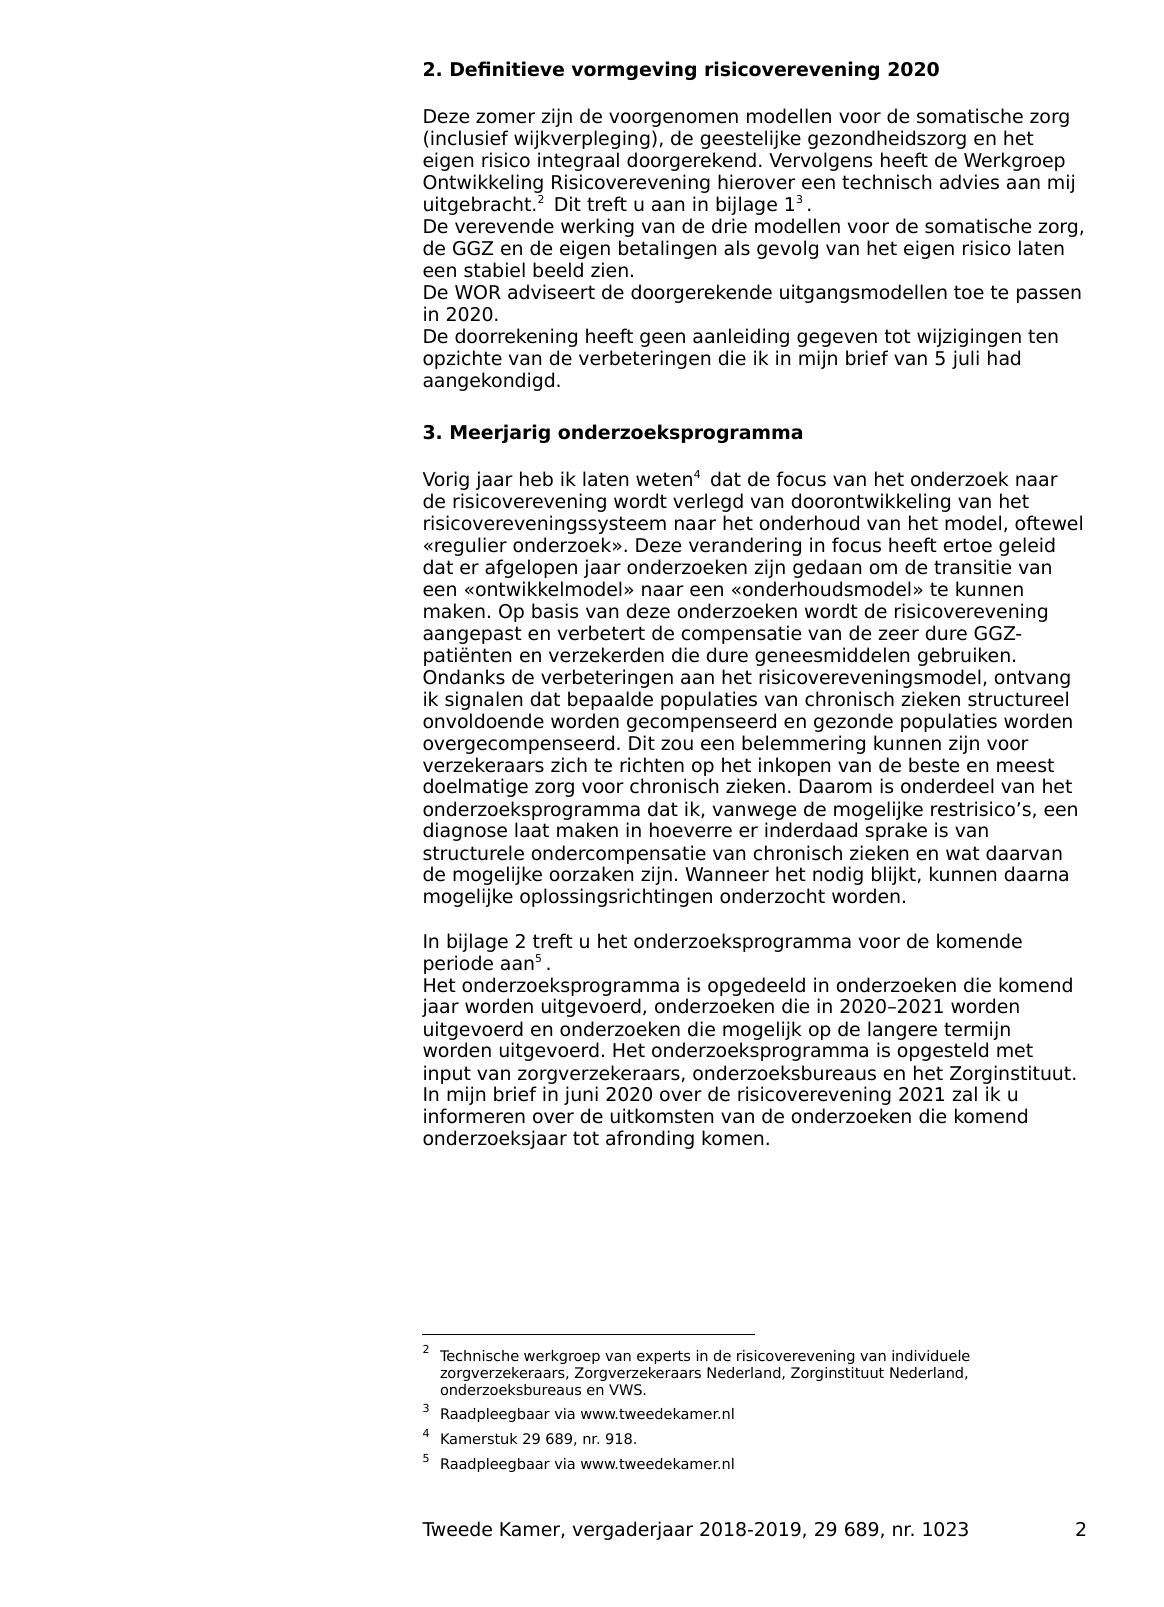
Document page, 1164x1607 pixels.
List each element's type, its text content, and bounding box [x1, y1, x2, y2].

text Raadpleegbaar via www.tweedekamer.nl [422, 1402, 1087, 1424]
text Technische werkgroep van experts in de risicoverevening van individuele zorgverzekeraars, Zorgverzekeraars Nederland, Zorginstituut Nederland, onderzoeksbureaus en VWS. [422, 1343, 1087, 1399]
text De verevende werking van de drie modellen voor de somatische zorg, de GGZ en de eigen betalingen als gevolg van het eigen risico laten een stabiel beeld zien. [422, 216, 1087, 282]
subtitle 3. Meerjarig onderzoeksprogramma [422, 422, 1087, 444]
text Vorig jaar heb ik laten weten dat de focus van het onderzoek naar de risicoverevening wordt verlegd van doorontwikkeling van het risicovereveningssysteem naar het onderhoud van het model, oftewel «regulier onderzoek». Deze verandering in focus heeft ertoe geleid dat er afgelopen jaar onderzoeken zijn gedaan om de transitie van een «ontwikkelmodel» naar een «onderhoudsmodel» te kunnen maken. Op basis van deze onderzoeken wordt de risicoverevening aangepast en verbetert de compensatie van de zeer dure GGZ-patiënten en verzekerden die dure geneesmiddelen gebruiken. [422, 469, 1087, 667]
text Deze zomer zijn de voorgenomen modellen voor de somatische zorg (inclusief wijkverpleging), de geestelijke gezondheidszorg en het eigen risico integraal doorgerekend. Vervolgens heeft de Werkgroep Ontwikkeling Risicoverevening hierover een technisch advies aan mij uitgebracht. Dit treft u aan in bijlage 1. [422, 106, 1087, 216]
text Kamerstuk 29 689, nr. 918. [422, 1427, 1087, 1449]
text Ondanks de verbeteringen aan het risicovereveningsmodel, ontvang ik signalen dat bepaalde populaties van chronisch zieken structureel onvoldoende worden gecompenseerd en gezonde populaties worden overgecompenseerd. Dit zou een belemmering kunnen zijn voor verzekeraars zich te richten op het inkopen van de beste en meest doelmatige zorg voor chronisch zieken. Daarom is onderdeel van het onderzoeksprogramma dat ik, vanwege de mogelijke restrisico’s, een diagnose laat maken in hoeverre er inderdaad sprake is van structurele ondercompensatie van chronisch zieken en wat daarvan de mogelijke oorzaken zijn. Wanneer het nodig blijkt, kunnen daarna mogelijke oplossingsrichtingen onderzocht worden. [422, 667, 1087, 908]
text De doorrekening heeft geen aanleiding gegeven tot wijzigingen ten opzichte van de verbeteringen die ik in mijn brief van 5 juli had aangekondigd. [422, 326, 1087, 392]
text Raadpleegbaar via www.tweedekamer.nl [422, 1452, 1087, 1474]
text Het onderzoeksprogramma is opgedeeld in onderzoeken die komend jaar worden uitgevoerd, onderzoeken die in 2020–2021 worden uitgevoerd en onderzoeken die mogelijk op de langere termijn worden uitgevoerd. Het onderzoeksprogramma is opgesteld met input van zorgverzekeraars, onderzoeksbureaus en het Zorginstituut. In mijn brief in juni 2020 over de risicoverevening 2021 zal ik u informeren over de uitkomsten van de onderzoeken die komend onderzoeksjaar tot afronding komen. [422, 974, 1087, 1150]
text In bijlage 2 treft u het onderzoeksprogramma voor de komende periode aan. [422, 931, 1087, 974]
subtitle 2. Definitieve vormgeving risicoverevening 2020 [422, 59, 1087, 81]
text De WOR adviseert de doorgerekende uitgangsmodellen toe te passen in 2020. [422, 282, 1087, 326]
